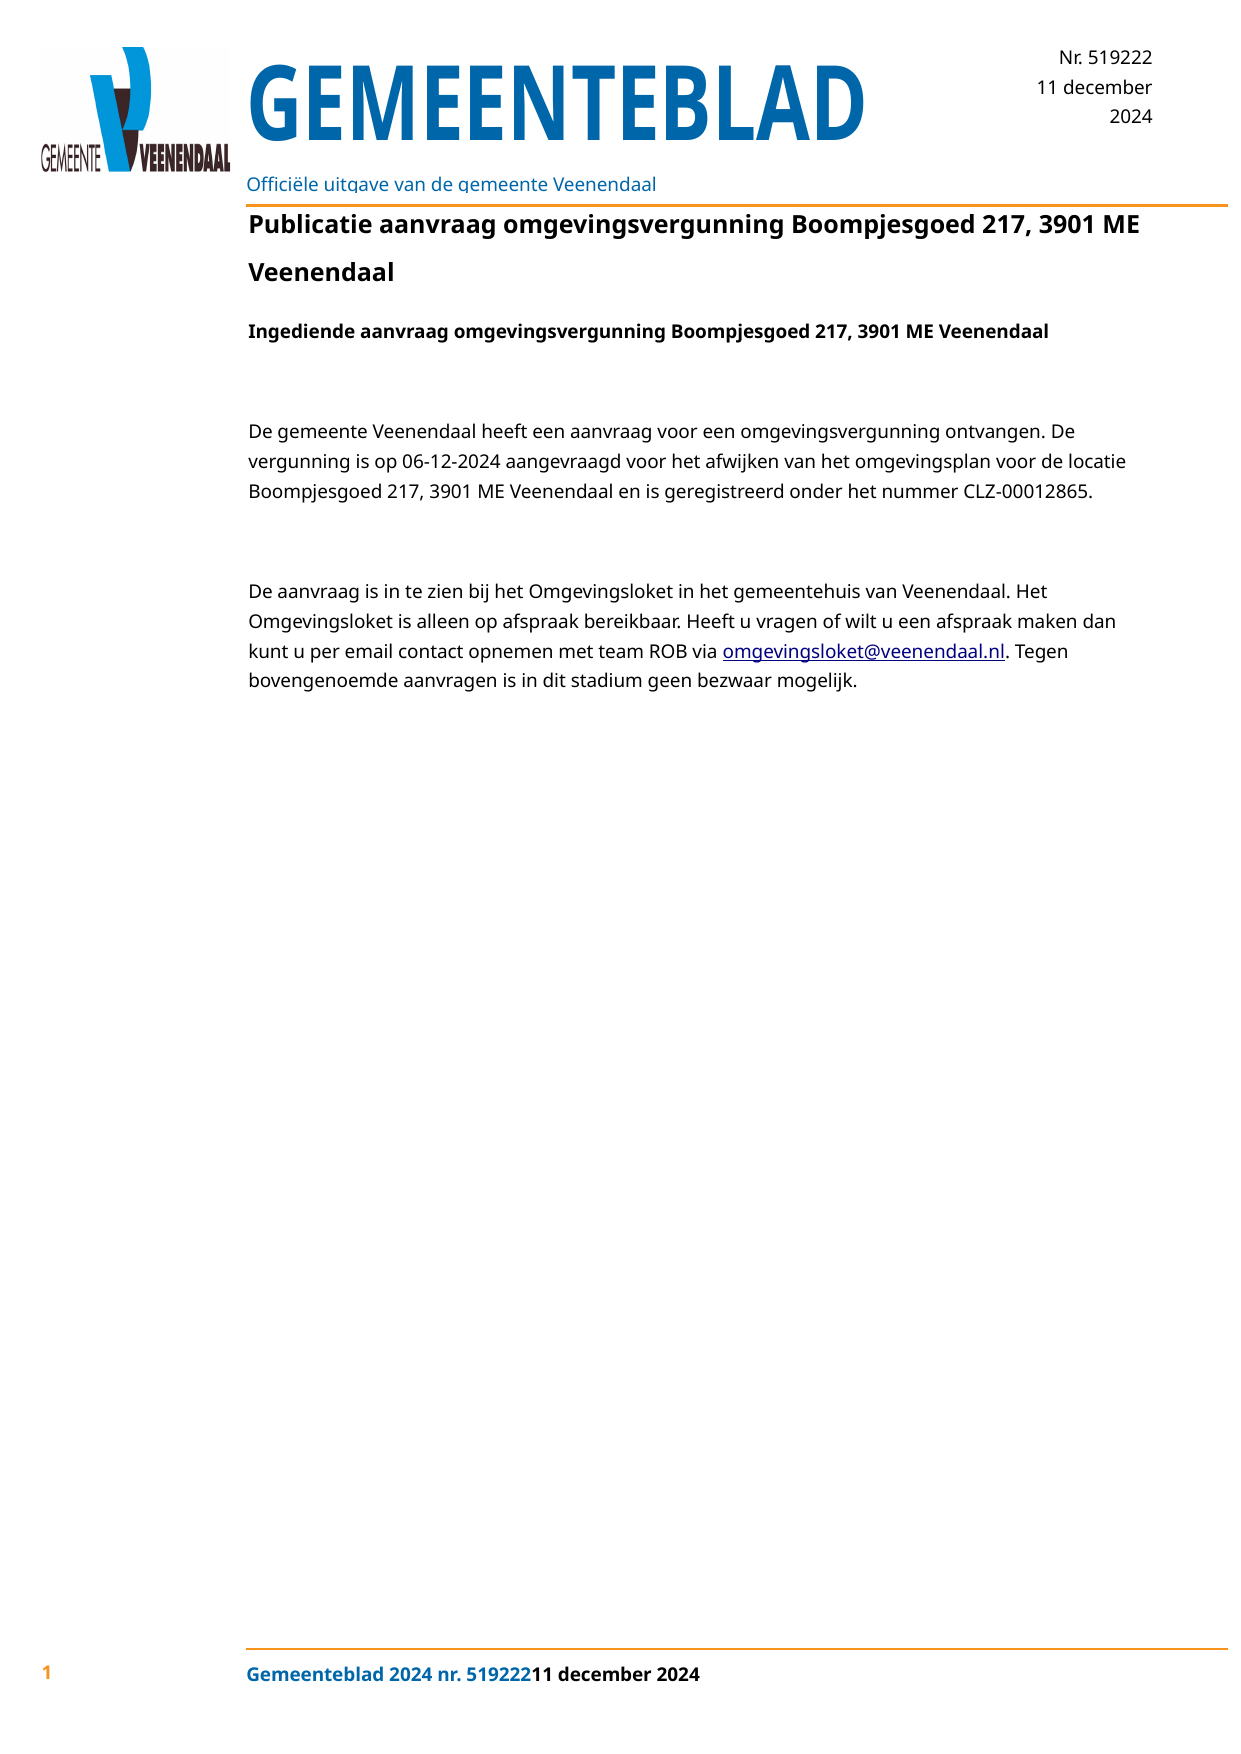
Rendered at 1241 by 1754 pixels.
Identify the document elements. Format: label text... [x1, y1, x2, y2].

text Publicatie aanvraag omgevingsvergunning Boompjesgoed 217, 3901 ME Veenendaal [248, 207, 1152, 288]
text De gemeente Veenendaal heeft een aanvraag voor een omgevingsvergunning ontvangen. De vergunning is op 06-12-2024 aangevraagd voor het afwijken van het omgevingsplan voor de locatie Boompjesgoed 217, 3901 ME Veenendaal en is geregistreerd onder het nummer CLZ-00012865. [248, 419, 1152, 504]
picture [41, 47, 130, 172]
text Ingediende aanvraag omgevingsvergunning Boompjesgoed 217, 3901 ME Veenendaal [248, 318, 1152, 344]
text De aanvraag is in te zien bij het Omgevingsloket in het gemeentehuis van Veenendaal. Het Omgevingsloket is alleen op afspraak bereikbaar. Heeft u vragen of wilt u een afspraak maken dan kunt u per email contact opnemen met team ROB via omgevingsloket@veenendaal.nl. Tegen bovengenoemde aanvragen is in dit stadium geen bezwaar mogelijk. [248, 579, 1152, 693]
picture [123, 47, 231, 172]
